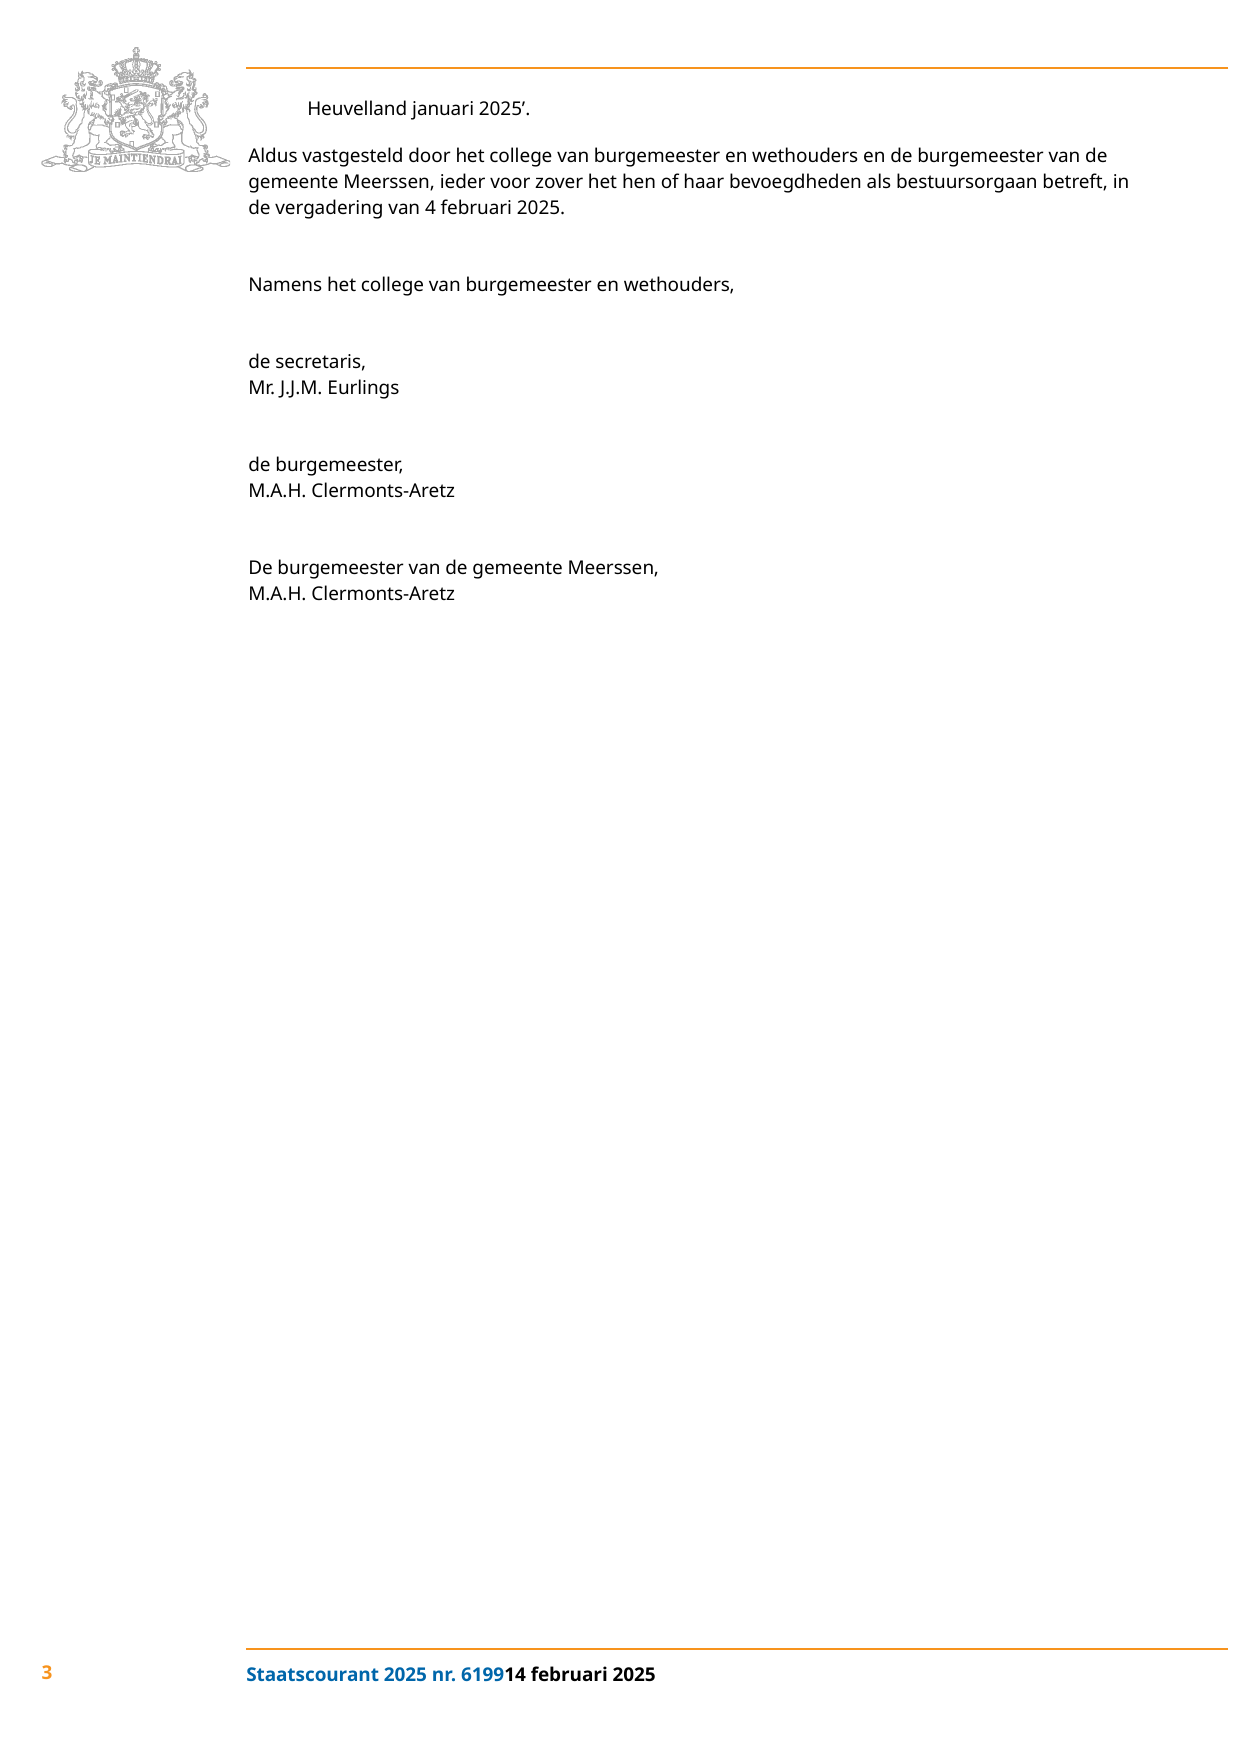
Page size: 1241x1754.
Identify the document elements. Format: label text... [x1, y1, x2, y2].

picture [41, 47, 231, 172]
text De burgemeester van de gemeente Meerssen, [248, 554, 1152, 580]
list Heuvelland januari 2025’. [248, 95, 1152, 121]
text de secretaris, [248, 348, 1152, 374]
text Namens het college van burgemeester en wethouders, [248, 271, 1152, 297]
text Mr. J.J.M. Eurlings [248, 374, 1152, 400]
text M.A.H. Clermonts-Aretz [248, 580, 1152, 606]
text Aldus vastgesteld door het college van burgemeester en wethouders en de burgemeester van de gemeente Meerssen, ieder voor zover het hen of haar bevoegdheden als bestuursorgaan betreft, in de vergadering van 4 februari 2025. [248, 143, 1152, 220]
text de burgemeester, [248, 451, 1152, 477]
text M.A.H. Clermonts-Aretz [248, 477, 1152, 503]
